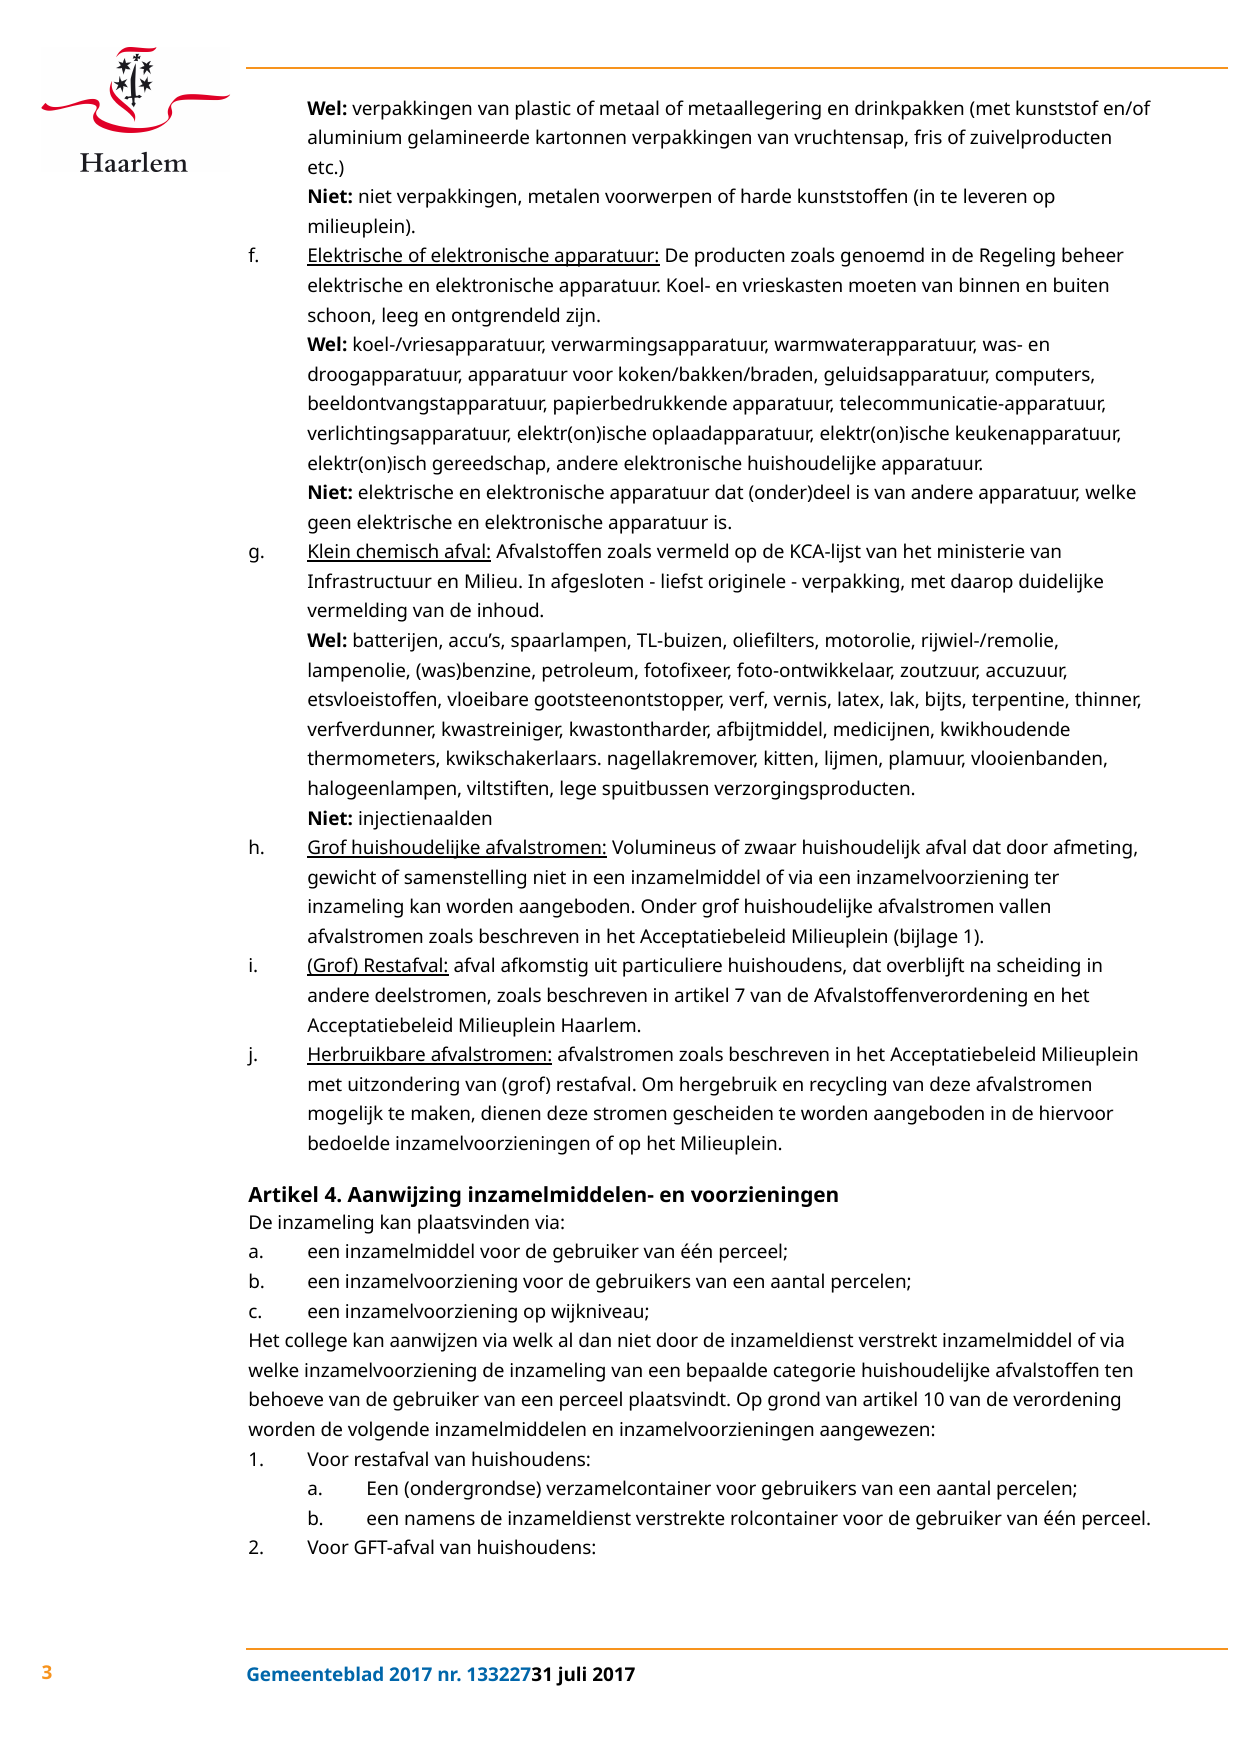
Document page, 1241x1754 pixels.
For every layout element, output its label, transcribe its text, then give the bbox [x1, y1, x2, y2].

list Grof huishoudelijke afvalstromen: Volumineus of zwaar huishoudelijk afval dat door afmeting, gewicht of samenstelling niet in een inzamelmiddel of via een inzamelvoorziening ter inzameling kan worden aangeboden. Onder grof huishoudelijke afvalstromen vallen afvalstromen zoals beschreven in het Acceptatiebeleid Milieuplein (bijlage 1). [248, 834, 1152, 949]
list Niet: injectienaalden [248, 805, 1152, 831]
picture [41, 47, 231, 172]
list Klein chemisch afval: Afvalstoffen zoals vermeld op de KCA-lijst van het ministerie van Infrastructuur en Milieu. In afgesloten - liefst originele - verpakking, met daarop duidelijke vermelding van de inhoud. [248, 538, 1152, 623]
text Artikel 4. Aanwijzing inzamelmiddelen- en voorzieningen [248, 1181, 1152, 1209]
list een namens de inzameldienst verstrekte rolcontainer voor de gebruiker van één perceel. [307, 1505, 1152, 1531]
list een inzamelvoorziening voor de gebruikers van een aantal percelen; [248, 1268, 1152, 1294]
list Niet: niet verpakkingen, metalen voorwerpen of harde kunststoffen (in te leveren op milieuplein). [248, 183, 1152, 239]
list Voor restafval van huishoudens: [248, 1446, 1152, 1471]
list een inzamelvoorziening op wijkniveau; [248, 1298, 1152, 1323]
list Niet: elektrische en elektronische apparatuur dat (onder)deel is van andere apparatuur, welke geen elektrische en elektronische apparatuur is. [248, 479, 1152, 535]
list Wel: koel-/vriesapparatuur, verwarmingsapparatuur, warmwaterapparatuur, was- en droogapparatuur, apparatuur voor koken/bakken/braden, geluidsapparatuur, computers, beeldontvangstapparatuur, papierbedrukkende apparatuur, telecommunicatie-apparatuur, verlichtingsapparatuur, elektr(on)ische oplaadapparatuur, elektr(on)ische keukenapparatuur, elektr(on)isch gereedschap, andere elektronische huishoudelijke apparatuur. [248, 331, 1152, 476]
list een inzamelmiddel voor de gebruiker van één perceel; [248, 1239, 1152, 1264]
list Herbruikbare afvalstromen: afvalstromen zoals beschreven in het Acceptatiebeleid Milieuplein met uitzondering van (grof) restafval. Om hergebruik en recycling van deze afvalstromen mogelijk te maken, dienen deze stromen gescheiden te worden aangeboden in de hiervoor bedoelde inzamelvoorzieningen of op het Milieuplein. [248, 1041, 1152, 1156]
list (Grof) Restafval: afval afkomstig uit particuliere huishoudens, dat overblijft na scheiding in andere deelstromen, zoals beschreven in artikel 7 van de Afvalstoffenverordening en het Acceptatiebeleid Milieuplein Haarlem. [248, 953, 1152, 1038]
list Een (ondergrondse) verzamelcontainer voor gebruikers van een aantal percelen; [307, 1475, 1152, 1501]
list Elektrische of elektronische apparatuur: De producten zoals genoemd in de Regeling beheer elektrische en elektronische apparatuur. Koel- en vrieskasten moeten van binnen en buiten schoon, leeg en ontgrendeld zijn. [248, 243, 1152, 328]
list Wel: verpakkingen van plastic of metaal of metaallegering en drinkpakken (met kunststof en/of aluminium gelamineerde kartonnen verpakkingen van vruchtensap, fris of zuivelproducten etc.) [248, 95, 1152, 180]
text Het college kan aanwijzen via welk al dan niet door de inzameldienst verstrekt inzamelmiddel of via welke inzamelvoorziening de inzameling van een bepaalde categorie huishoudelijke afvalstoffen ten behoeve van de gebruiker van een perceel plaatsvindt. Op grond van artikel 10 van de verordening worden de volgende inzamelmiddelen en inzamelvoorzieningen aangewezen: [248, 1327, 1152, 1442]
text De inzameling kan plaatsvinden via: [248, 1209, 1152, 1235]
list Voor GFT-afval van huishoudens: [248, 1534, 1152, 1560]
list Wel: batterijen, accu’s, spaarlampen, TL-buizen, oliefilters, motorolie, rijwiel-/remolie, lampenolie, (was)benzine, petroleum, fotofixeer, foto-ontwikkelaar, zoutzuur, accuzuur, etsvloeistoffen, vloeibare gootsteenontstopper, verf, vernis, latex, lak, bijts, terpentine, thinner, verfverdunner, kwastreiniger, kwastontharder, afbijtmiddel, medicijnen, kwikhoudende thermometers, kwikschakerlaars. nagellakremover, kitten, lijmen, plamuur, vlooienbanden, halogeenlampen, viltstiften, lege spuitbussen verzorgingsproducten. [248, 627, 1152, 801]
